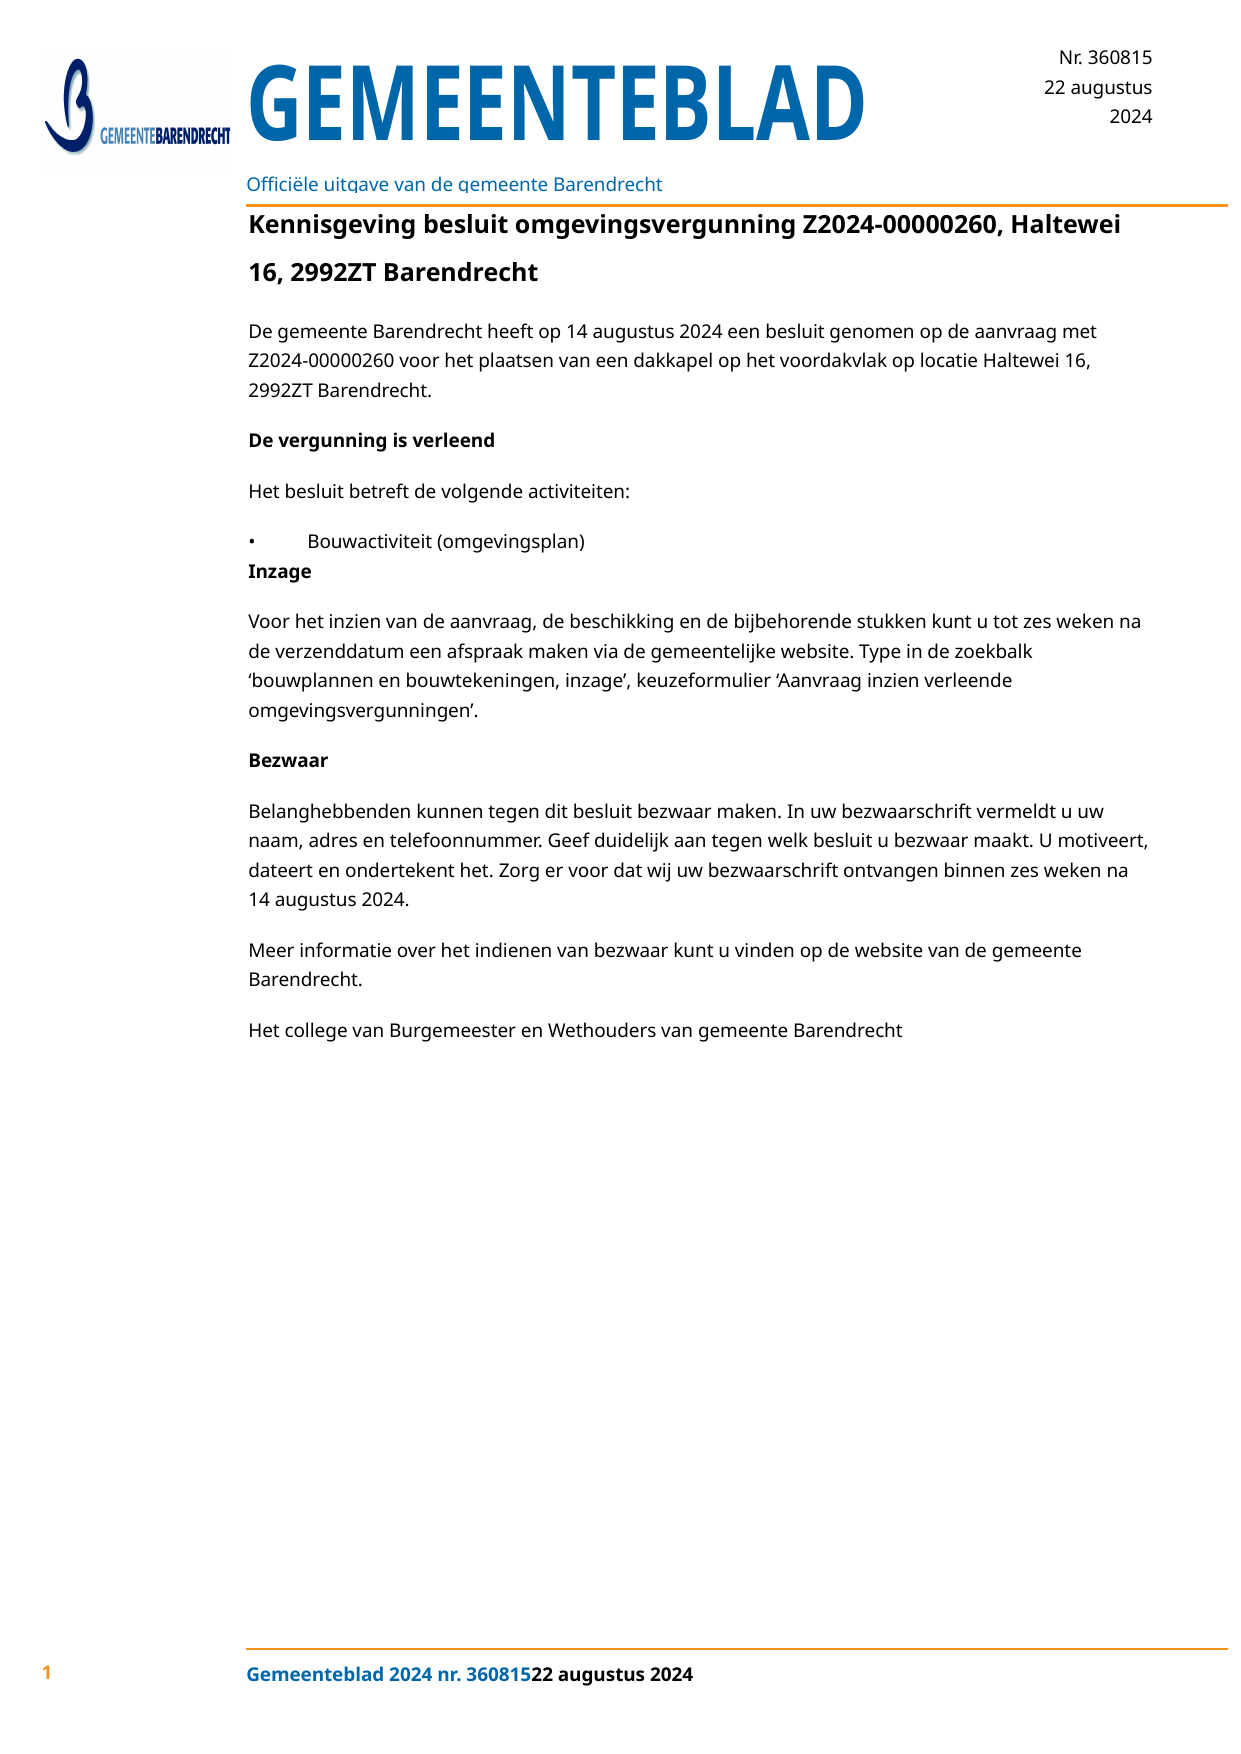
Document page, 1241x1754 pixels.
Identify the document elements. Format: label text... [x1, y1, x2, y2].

picture [41, 47, 231, 172]
text Belanghebbenden kunnen tegen dit besluit bezwaar maken. In uw bezwaarschrift vermeldt u uw naam, adres en telefoonnummer. Geef duidelijk aan tegen welk besluit u bezwaar maakt. U motiveert, dateert en ondertekent het. Zorg er voor dat wij uw bezwaarschrift ontvangen binnen zes weken na 14 augustus 2024. [248, 798, 1152, 912]
text De vergunning is verleend [248, 427, 1152, 453]
text Bezwaar [248, 747, 1152, 773]
text Voor het inzien van de aanvraag, de beschikking en de bijbehorende stukken kunt u tot zes weken na de verzenddatum een afspraak maken via de gemeentelijke website. Type in de zoekbalk ‘bouwplannen en bouwtekeningen, inzage’, keuzeformulier ‘Aanvraag inzien verleende omgevingsvergunningen’. [248, 608, 1152, 723]
text Het besluit betreft de volgende activiteiten: [248, 478, 1152, 504]
text De gemeente Barendrecht heeft op 14 augustus 2024 een besluit genomen op de aanvraag met Z2024-00000260 voor het plaatsen van een dakkapel op het voordakvlak op locatie Haltewei 16, 2992ZT Barendrecht. [248, 318, 1152, 403]
text Inzage [248, 558, 1152, 584]
text Het college van Burgemeester en Wethouders van gemeente Barendrecht [248, 1017, 1152, 1043]
list Bouwactiviteit (omgevingsplan) [248, 528, 1152, 554]
text Kennisgeving besluit omgevingsvergunning Z2024-00000260, Haltewei 16, 2992ZT Barendrecht [248, 207, 1152, 288]
text Meer informatie over het indienen van bezwaar kunt u vinden op de website van de gemeente Barendrecht. [248, 937, 1152, 992]
